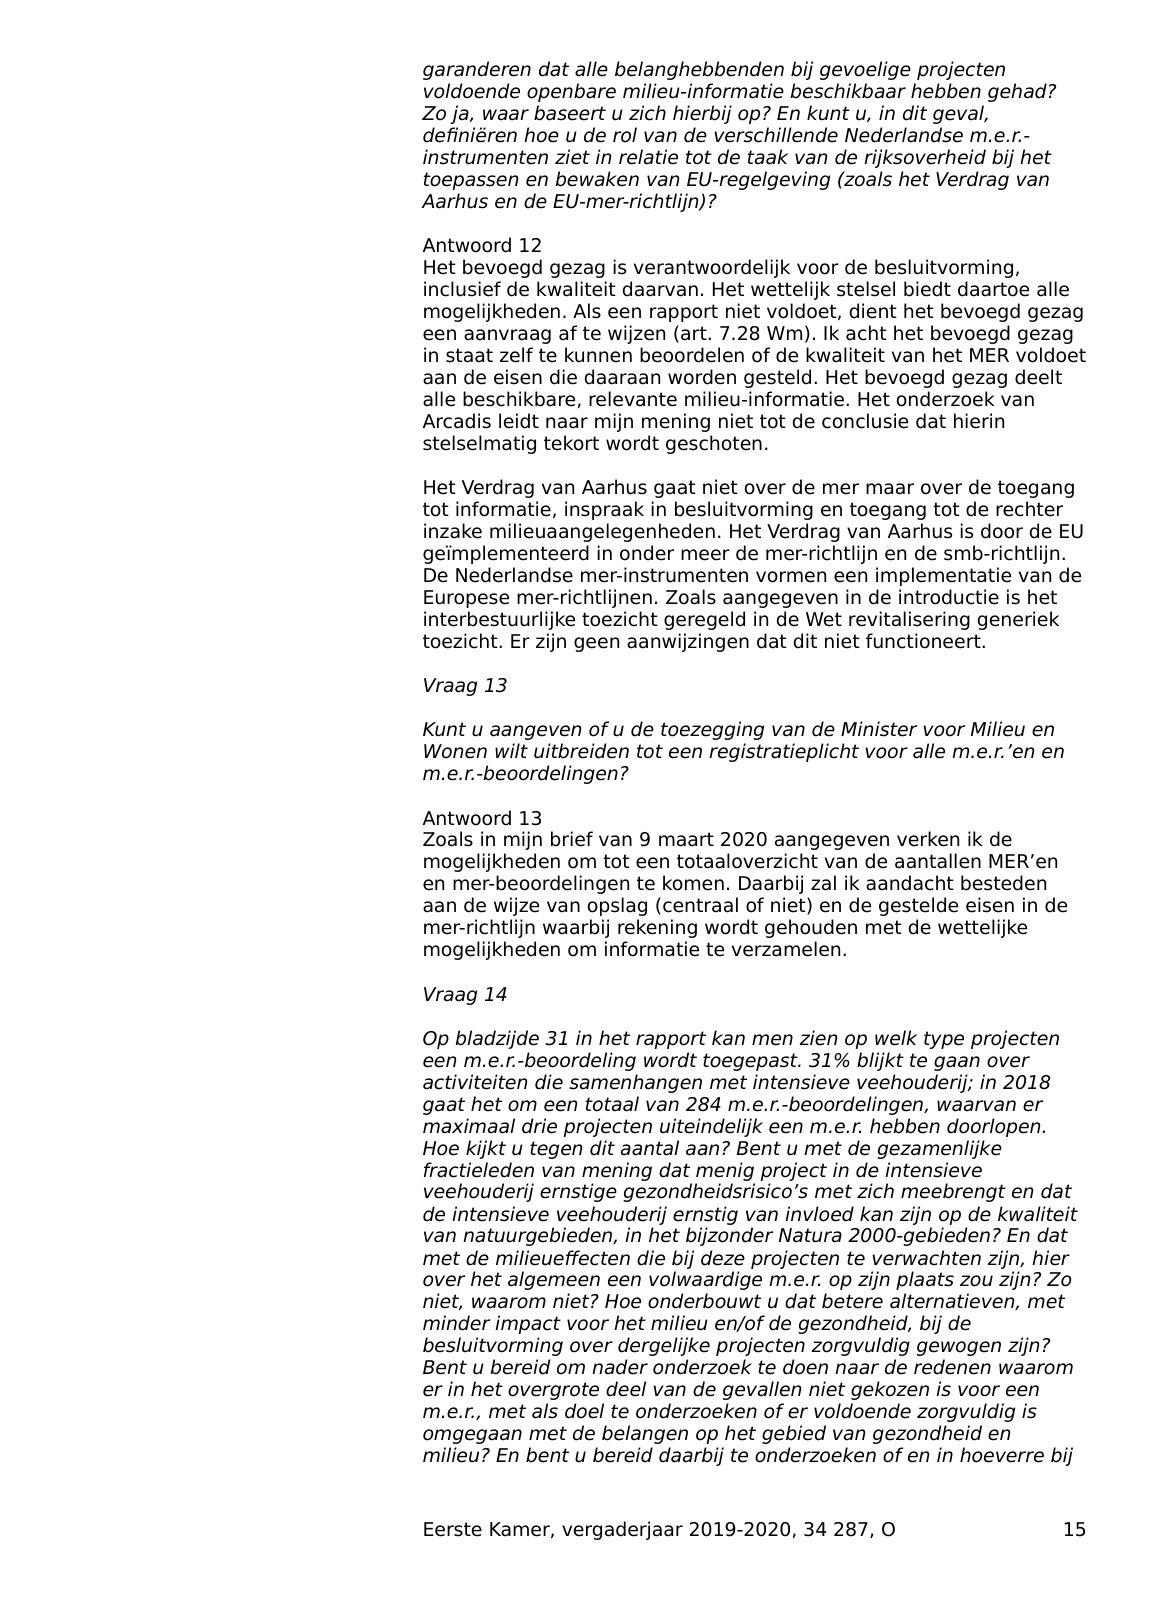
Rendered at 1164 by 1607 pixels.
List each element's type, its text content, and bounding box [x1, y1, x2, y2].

subtitle Antwoord 13 [422, 807, 1087, 829]
subtitle Antwoord 12 [422, 235, 1087, 257]
text Het bevoegd gezag is verantwoordelijk voor de besluitvorming, inclusief de kwaliteit daarvan. Het wettelijk stelsel biedt daartoe alle mogelijkheden. Als een rapport niet voldoet, dient het bevoegd gezag een aanvraag af te wijzen (art. 7.28 Wm). Ik acht het bevoegd gezag in staat zelf te kunnen beoordelen of de kwaliteit van het MER voldoet aan de eisen die daaraan worden gesteld. Het bevoegd gezag deelt alle beschikbare, relevante milieu-informatie. Het onderzoek van Arcadis leidt naar mijn mening niet tot de conclusie dat hierin stelselmatig tekort wordt geschoten. [422, 257, 1087, 455]
text Op bladzijde 31 in het rapport kan men zien op welk type projecten een m.e.r.-beoordeling wordt toegepast. 31% blijkt te gaan over activiteiten die samenhangen met intensieve veehouderij; in 2018 gaat het om een totaal van 284 m.e.r.-beoordelingen, waarvan er maximaal drie projecten uiteindelijk een m.e.r. hebben doorlopen. Hoe kijkt u tegen dit aantal aan? Bent u met de gezamenlijke fractieleden van mening dat menig project in de intensieve veehouderij ernstige gezondheidsrisico’s met zich meebrengt en dat de intensieve veehouderij ernstig van invloed kan zijn op de kwaliteit van natuurgebieden, in het bijzonder Natura 2000-gebieden? En dat met de milieueffecten die bij deze projecten te verwachten zijn, hier over het algemeen een volwaardige m.e.r. op zijn plaats zou zijn? Zo niet, waarom niet? Hoe onderbouwt u dat betere alternatieven, met minder impact voor het milieu en/of de gezondheid, bij de besluitvorming over dergelijke projecten zorgvuldig gewogen zijn? Bent u bereid om nader onderzoek te doen naar de redenen waarom er in het overgrote deel van de gevallen niet gekozen is voor een m.e.r., met als doel te onderzoeken of er voldoende zorgvuldig is omgegaan met de belangen op het gebied van gezondheid en milieu? En bent u bereid daarbij te onderzoeken of en in hoeverre bij [422, 1028, 1087, 1467]
text garanderen dat alle belanghebbenden bij gevoelige projecten voldoende openbare milieu-informatie beschikbaar hebben gehad? Zo ja, waar baseert u zich hierbij op? En kunt u, in dit geval, definiëren hoe u de rol van de verschillende Nederlandse m.e.r.-instrumenten ziet in relatie tot de taak van de rijksoverheid bij het toepassen en bewaken van EU-regelgeving (zoals het Verdrag van Aarhus en de EU-mer-richtlijn)? [422, 59, 1087, 213]
text Zoals in mijn brief van 9 maart 2020 aangegeven verken ik de mogelijkheden om tot een totaaloverzicht van de aantallen MER’en en mer-beoordelingen te komen. Daarbij zal ik aandacht besteden aan de wijze van opslag (centraal of niet) en de gestelde eisen in de mer-richtlijn waarbij rekening wordt gehouden met de wettelijke mogelijkheden om informatie te verzamelen. [422, 829, 1087, 961]
text Kunt u aangeven of u de toezegging van de Minister voor Milieu en Wonen wilt uitbreiden tot een registratieplicht voor alle m.e.r.’en en m.e.r.-beoordelingen? [422, 719, 1087, 785]
text Het Verdrag van Aarhus gaat niet over de mer maar over de toegang tot informatie, inspraak in besluitvorming en toegang tot de rechter inzake milieuaangelegenheden. Het Verdrag van Aarhus is door de EU geïmplementeerd in onder meer de mer-richtlijn en de smb-richtlijn. De Nederlandse mer-instrumenten vormen een implementatie van de Europese mer-richtlijnen. Zoals aangegeven in de introductie is het interbestuurlijke toezicht geregeld in de Wet revitalisering generiek toezicht. Er zijn geen aanwijzingen dat dit niet functioneert. [422, 477, 1087, 653]
subtitle Vraag 13 [422, 675, 1087, 697]
subtitle Vraag 14 [422, 983, 1087, 1005]
